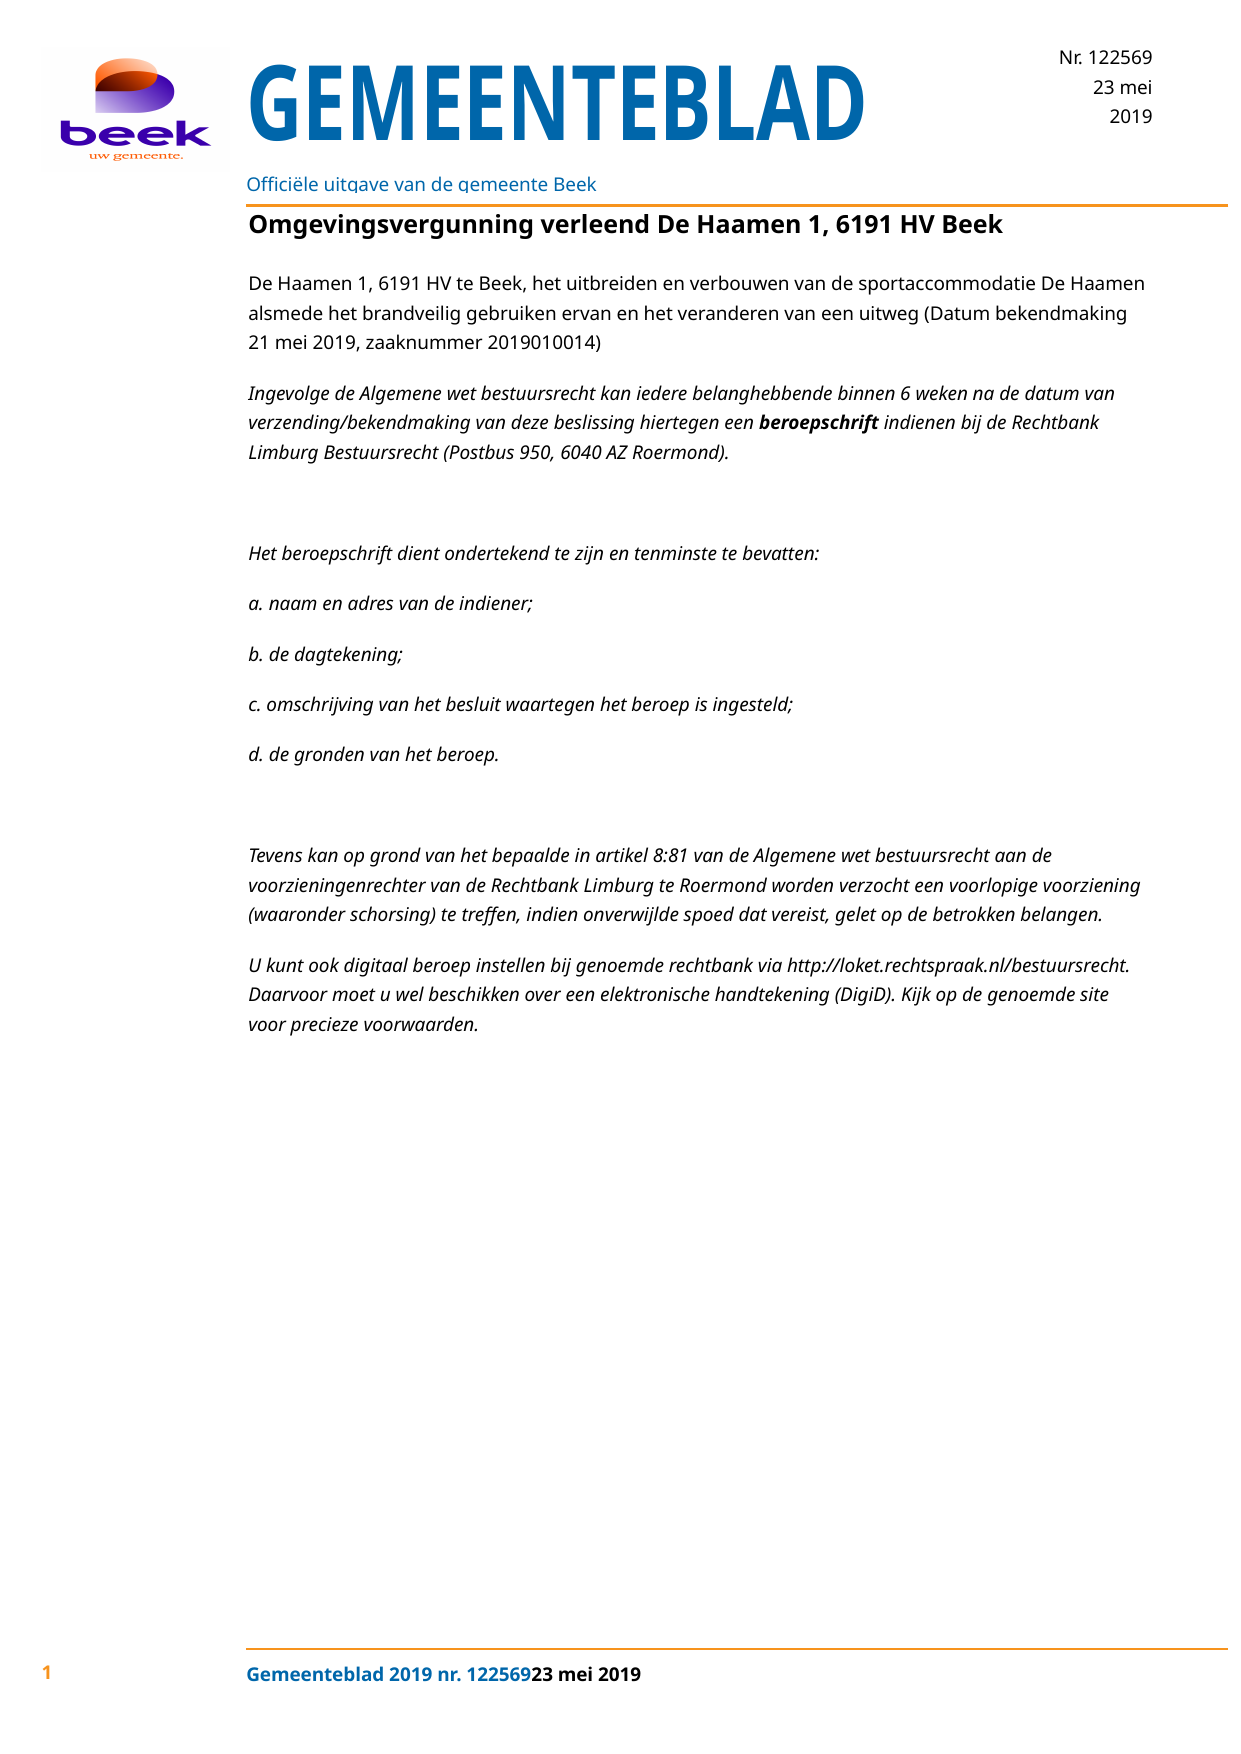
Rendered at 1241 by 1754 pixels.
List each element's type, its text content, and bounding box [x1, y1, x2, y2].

text Omgevingsvergunning verleend De Haamen 1, 6191 HV Beek [248, 207, 1152, 241]
text b. de dagtekening; [248, 641, 1152, 666]
text Ingevolge de Algemene wet bestuursrecht kan iedere belanghebbende binnen 6 weken na de datum van verzending/bekendmaking van deze beslissing hiertegen een beroepschrift indienen bij de Rechtbank Limburg Bestuursrecht (Postbus 950, 6040 AZ Roermond). [248, 380, 1152, 465]
text De Haamen 1, 6191 HV te Beek, het uitbreiden en verbouwen van de sportaccommodatie De Haamen alsmede het brandveilig gebruiken ervan en het veranderen van een uitweg (Datum bekendmaking 21 mei 2019, zaaknummer 2019010014) [248, 270, 1152, 355]
text c. omschrijving van het besluit waartegen het beroep is ingesteld; [248, 691, 1152, 717]
text U kunt ook digitaal beroep instellen bij genoemde rechtbank via http://loket.rechtspraak.nl/bestuursrecht. Daarvoor moet u wel beschikken over een elektronische handtekening (DigiD). Kijk op de genoemde site voor precieze voorwaarden. [248, 952, 1152, 1037]
picture [41, 47, 231, 172]
text Tevens kan op grond van het bepaalde in artikel 8:81 van de Algemene wet bestuursrecht aan de voorzieningenrechter van de Rechtbank Limburg te Roermond worden verzocht een voorlopige voorziening (waaronder schorsing) te treffen, indien onverwijlde spoed dat vereist, gelet op de betrokken belangen. [248, 842, 1152, 927]
text a. naam en adres van de indiener; [248, 590, 1152, 616]
text d. de gronden van het beroep. [248, 742, 1152, 767]
text Het beroepschrift dient ondertekend te zijn en tenminste te bevatten: [248, 540, 1152, 566]
